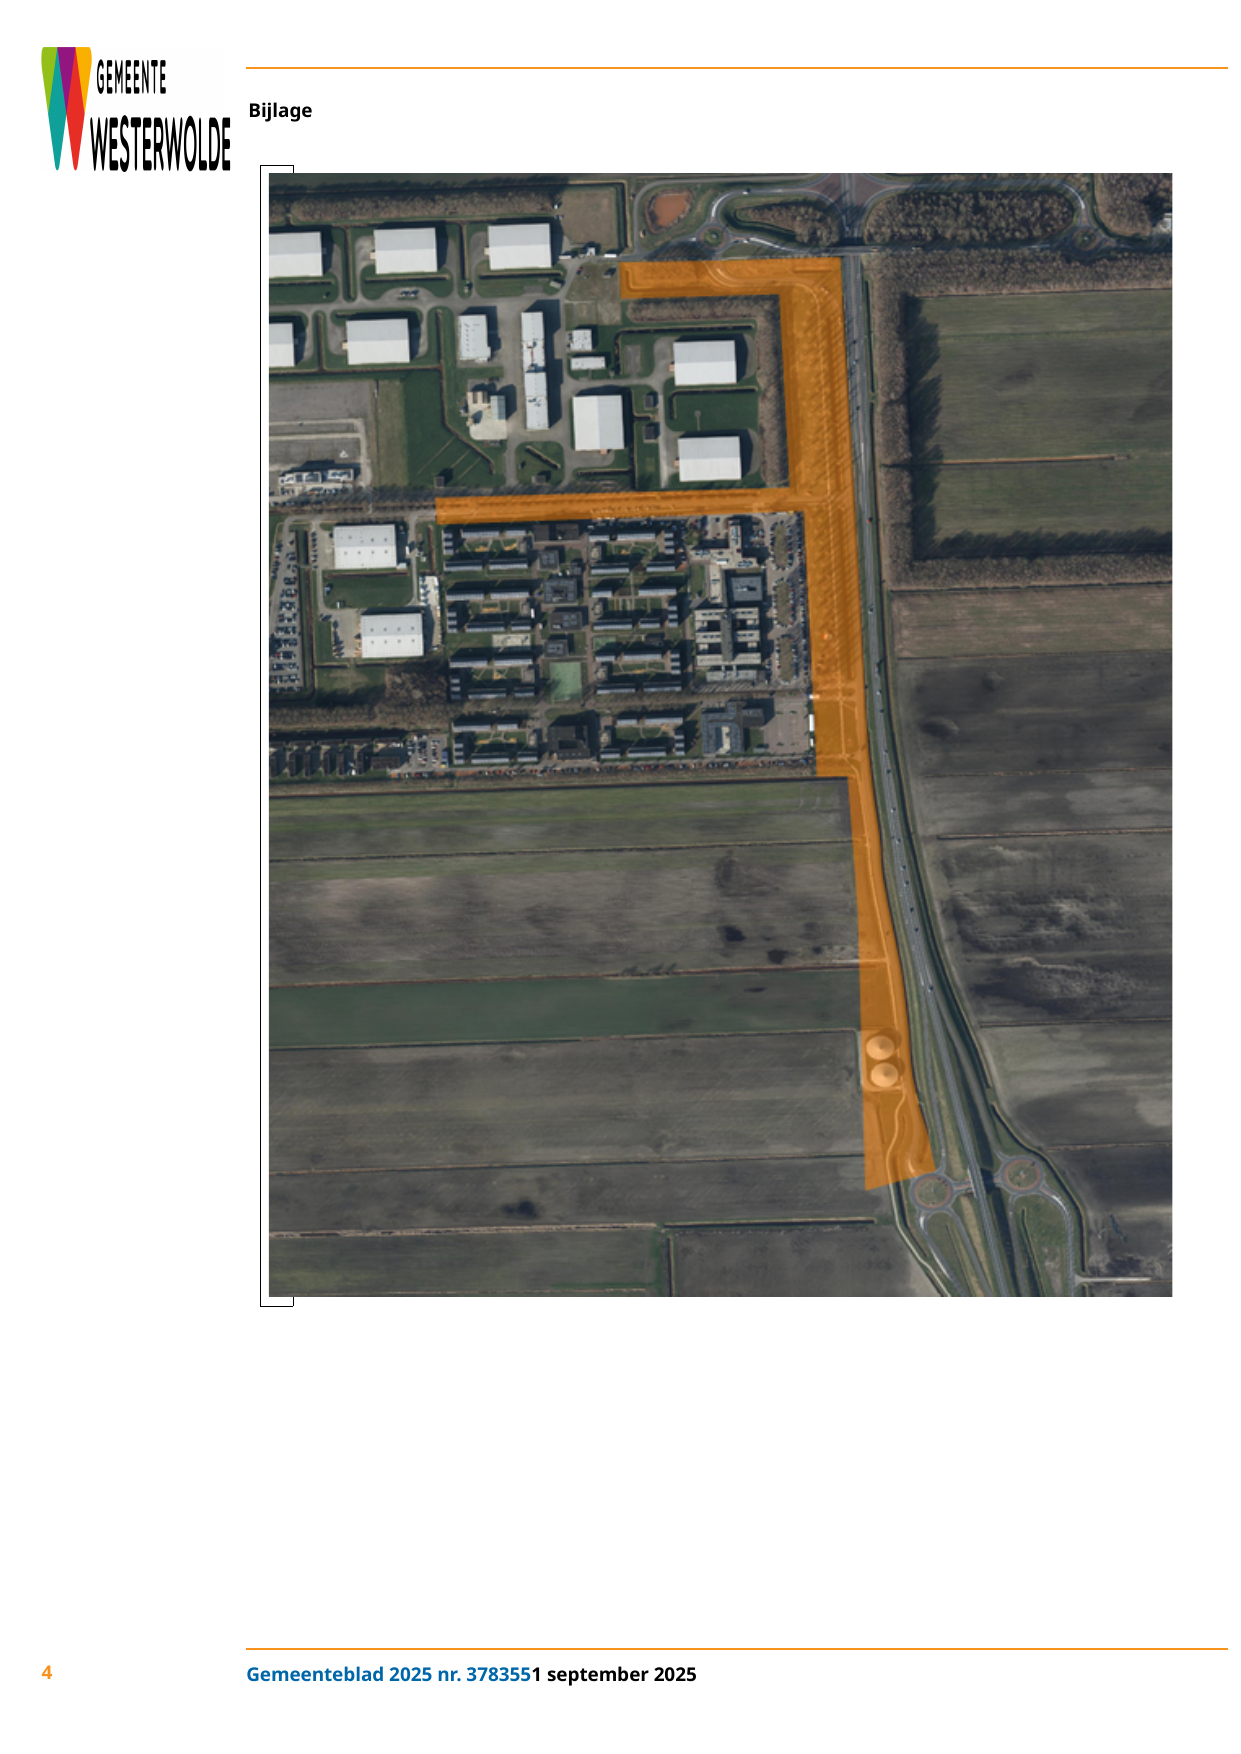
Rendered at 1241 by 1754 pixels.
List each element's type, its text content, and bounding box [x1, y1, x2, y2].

text Bijlage [248, 95, 1152, 123]
picture [41, 47, 231, 172]
picture [268, 173, 1173, 1297]
